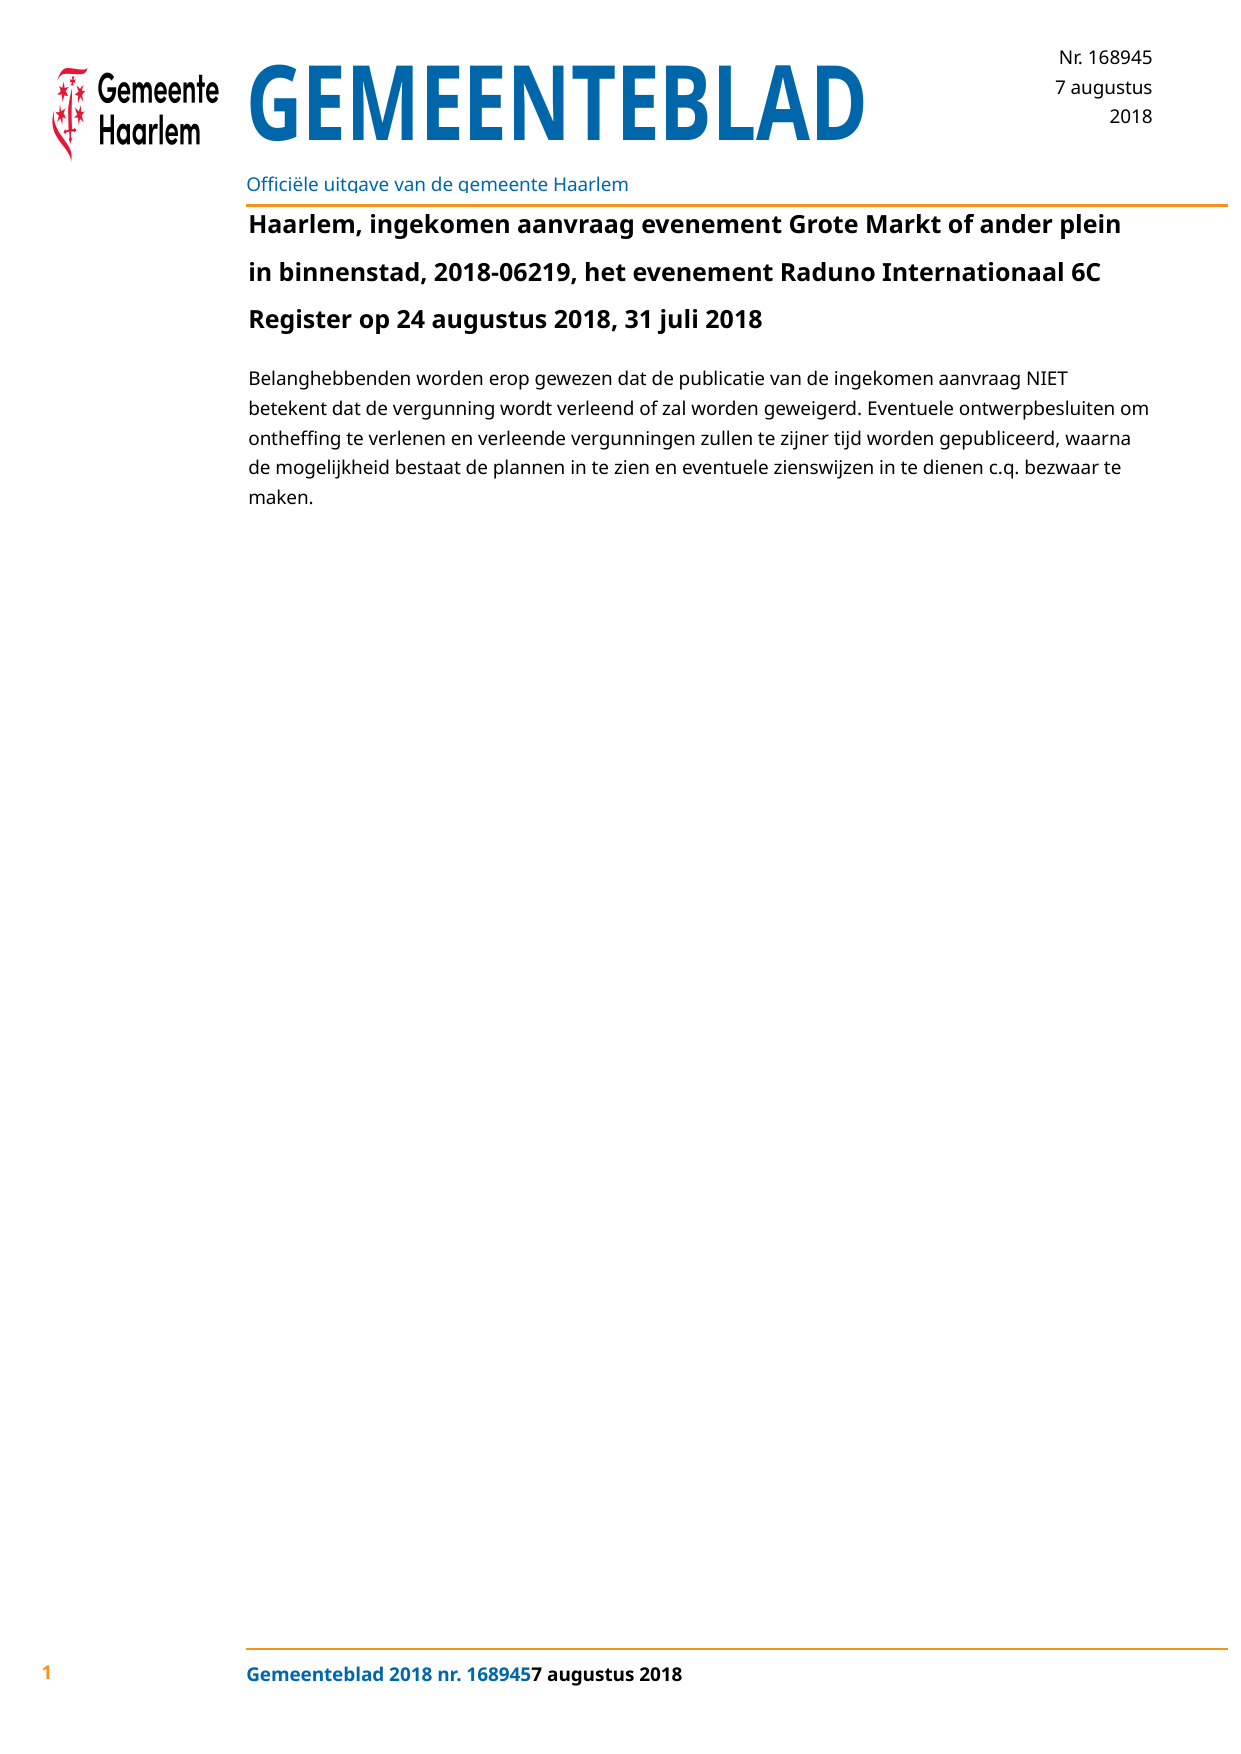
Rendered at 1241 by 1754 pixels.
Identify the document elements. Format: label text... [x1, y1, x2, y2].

picture [41, 47, 231, 172]
text Belanghebbenden worden erop gewezen dat de publicatie van de ingekomen aanvraag NIET betekent dat de vergunning wordt verleend of zal worden geweigerd. Eventuele ontwerpbesluiten om ontheffing te verlenen en verleende vergunningen zullen te zijner tijd worden gepubliceerd, waarna de mogelijkheid bestaat de plannen in te zien en eventuele zienswijzen in te dienen c.q. bezwaar te maken. [248, 366, 1152, 509]
text Haarlem, ingekomen aanvraag evenement Grote Markt of ander plein in binnenstad, 2018-06219, het evenement Raduno Internationaal 6C Register op 24 augustus 2018, 31 juli 2018 [248, 207, 1152, 336]
